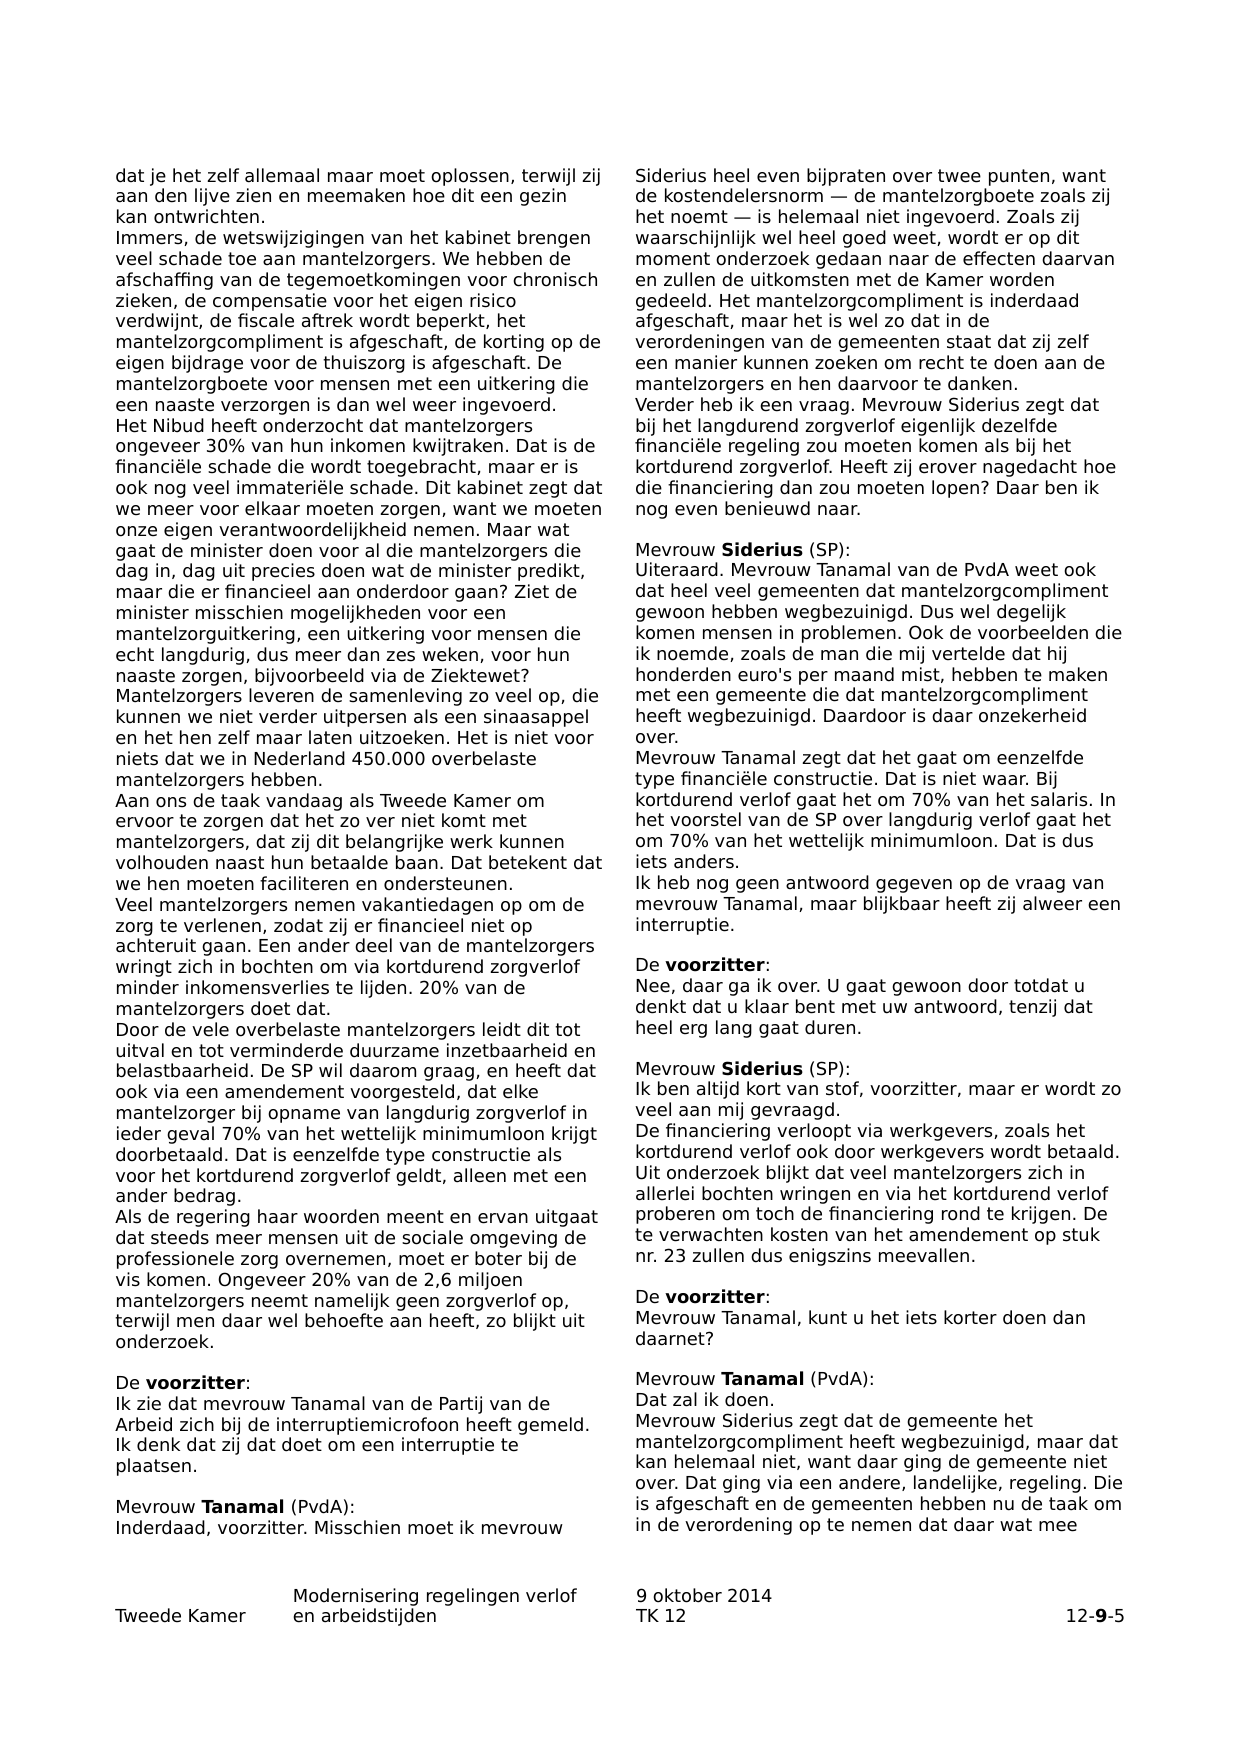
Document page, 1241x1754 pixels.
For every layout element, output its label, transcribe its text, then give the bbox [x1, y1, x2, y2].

text Immers, de wetswijzigingen van het kabinet brengen veel schade toe aan mantelzorgers. We hebben de afschaffing van de tegemoetkomingen voor chronisch zieken, de compensatie voor het eigen risico verdwijnt, de fiscale aftrek wordt beperkt, het mantelzorgcompliment is afgeschaft, de korting op de eigen bijdrage voor de thuiszorg is afgeschaft. De mantelzorgboete voor mensen met een uitkering die een naaste verzorgen is dan wel weer ingevoerd. [115, 228, 605, 415]
text Mevrouw Tanamal zegt dat het gaat om eenzelfde type financiële constructie. Dat is niet waar. Bij kortdurend verlof gaat het om 70% van het salaris. In het voorstel van de SP over langdurig verlof gaat het om 70% van het wettelijk minimumloon. Dat is dus iets anders. [635, 748, 1125, 873]
text De financiering verloopt via werkgevers, zoals het kortdurend verlof ook door werkgevers wordt betaald. Uit onderzoek blijkt dat veel mantelzorgers zich in allerlei bochten wringen en via het kortdurend verlof proberen om toch de financiering rond te krijgen. De te verwachten kosten van het amendement op stuk nr. 23 zullen dus enigszins meevallen. [635, 1121, 1125, 1267]
text Ik heb nog geen antwoord gegeven op de vraag van mevrouw Tanamal, maar blijkbaar heeft zij alweer een interruptie. [635, 873, 1125, 935]
text Het Nibud heeft onderzocht dat mantelzorgers ongeveer 30% van hun inkomen kwijtraken. Dat is de financiële schade die wordt toegebracht, maar er is ook nog veel immateriële schade. Dit kabinet zegt dat we meer voor elkaar moeten zorgen, want we moeten onze eigen verantwoordelijkheid nemen. Maar wat gaat de minister doen voor al die mantelzorgers die dag in, dag uit precies doen wat de minister predikt, maar die er financieel aan onderdoor gaan? Ziet de minister misschien mogelijkheden voor een mantelzorguitkering, een uitkering voor mensen die echt langdurig, dus meer dan zes weken, voor hun naaste zorgen, bijvoorbeeld via de Ziektewet? [115, 415, 605, 686]
text De voorzitter: [635, 955, 1125, 976]
text Ik zie dat mevrouw Tanamal van de Partij van de Arbeid zich bij de interruptiemicrofoon heeft gemeld. Ik denk dat zij dat doet om een interruptie te plaatsen. [115, 1393, 605, 1477]
text Uiteraard. Mevrouw Tanamal van de PvdA weet ook dat heel veel gemeenten dat mantelzorgcompliment gewoon hebben wegbezuinigd. Dus wel degelijk komen mensen in problemen. Ook de voorbeelden die ik noemde, zoals de man die mij vertelde dat hij honderden euro's per maand mist, hebben te maken met een gemeente die dat mantelzorgcompliment heeft wegbezuinigd. Daardoor is daar onzekerheid over. [635, 560, 1125, 748]
text Nee, daar ga ik over. U gaat gewoon door totdat u denkt dat u klaar bent met uw antwoord, tenzij dat heel erg lang gaat duren. [635, 976, 1125, 1038]
text Ik ben altijd kort van stof, voorzitter, maar er wordt zo veel aan mij gevraagd. [635, 1079, 1125, 1121]
text Door de vele overbelaste mantelzorgers leidt dit tot uitval en tot verminderde duurzame inzetbaarheid en belastbaarheid. De SP wil daarom graag, en heeft dat ook via een amendement voorgesteld, dat elke mantelzorger bij opname van langdurig zorgverlof in ieder geval 70% van het wettelijk minimumloon krijgt doorbetaald. Dat is eenzelfde type constructie als voor het kortdurend zorgverlof geldt, alleen met een ander bedrag. [115, 1019, 605, 1207]
text Aan ons de taak vandaag als Tweede Kamer om ervoor te zorgen dat het zo ver niet komt met mantelzorgers, dat zij dit belangrijke werk kunnen volhouden naast hun betaalde baan. Dat betekent dat we hen moeten faciliteren en ondersteunen. [115, 790, 605, 894]
text Verder heb ik een vraag. Mevrouw Siderius zegt dat bij het langdurend zorgverlof eigenlijk dezelfde financiële regeling zou moeten komen als bij het kortdurend zorgverlof. Heeft zij erover nagedacht hoe die financiering dan zou moeten lopen? Daar ben ik nog even benieuwd naar. [635, 394, 1125, 519]
text Mevrouw Tanamal, kunt u het iets korter doen dan daarnet? [635, 1307, 1125, 1349]
text Veel mantelzorgers nemen vakantiedagen op om de zorg te verlenen, zodat zij er financieel niet op achteruit gaan. Een ander deel van de mantelzorgers wringt zich in bochten om via kortdurend zorgverlof minder inkomensverlies te lijden. 20% van de mantelzorgers doet dat. [115, 894, 605, 1019]
text Siderius heel even bijpraten over twee punten, want de kostendelersnorm — de mantelzorgboete zoals zij het noemt — is helemaal niet ingevoerd. Zoals zij waarschijnlijk wel heel goed weet, wordt er op dit moment onderzoek gedaan naar de effecten daarvan en zullen de uitkomsten met de Kamer worden gedeeld. Het mantelzorgcompliment is inderdaad afgeschaft, maar het is wel zo dat in de verordeningen van de gemeenten staat dat zij zelf een manier kunnen zoeken om recht te doen aan de mantelzorgers en hen daarvoor te danken. [635, 165, 1125, 394]
text Inderdaad, voorzitter. Misschien moet ik mevrouw [115, 1518, 605, 1538]
text Mevrouw Siderius (SP): [635, 539, 1125, 560]
text De voorzitter: [115, 1373, 605, 1393]
text Mevrouw Siderius (SP): [635, 1058, 1125, 1079]
text De voorzitter: [635, 1287, 1125, 1307]
text Als de regering haar woorden meent en ervan uitgaat dat steeds meer mensen uit de sociale omgeving de professionele zorg overnemen, moet er boter bij de vis komen. Ongeveer 20% van de 2,6 miljoen mantelzorgers neemt namelijk geen zorgverlof op, terwijl men daar wel behoefte aan heeft, zo blijkt uit onderzoek. [115, 1207, 605, 1353]
text Mantelzorgers leveren de samenleving zo veel op, die kunnen we niet verder uitpersen als een sinaasappel en het hen zelf maar laten uitzoeken. Het is niet voor niets dat we in Nederland 450.000 overbelaste mantelzorgers hebben. [115, 686, 605, 790]
text Mevrouw Siderius zegt dat de gemeente het mantelzorgcompliment heeft wegbezuinigd, maar dat kan helemaal niet, want daar ging de gemeente niet over. Dat ging via een andere, landelijke, regeling. Die is afgeschaft en de gemeenten hebben nu de taak om in de verordening op te nemen dat daar wat mee [635, 1411, 1125, 1536]
text dat je het zelf allemaal maar moet oplossen, terwijl zij aan den lijve zien en meemaken hoe dit een gezin kan ontwrichten. [115, 165, 605, 228]
text Dat zal ik doen. [635, 1390, 1125, 1411]
text Mevrouw Tanamal (PvdA): [115, 1497, 605, 1518]
text Mevrouw Tanamal (PvdA): [635, 1369, 1125, 1390]
